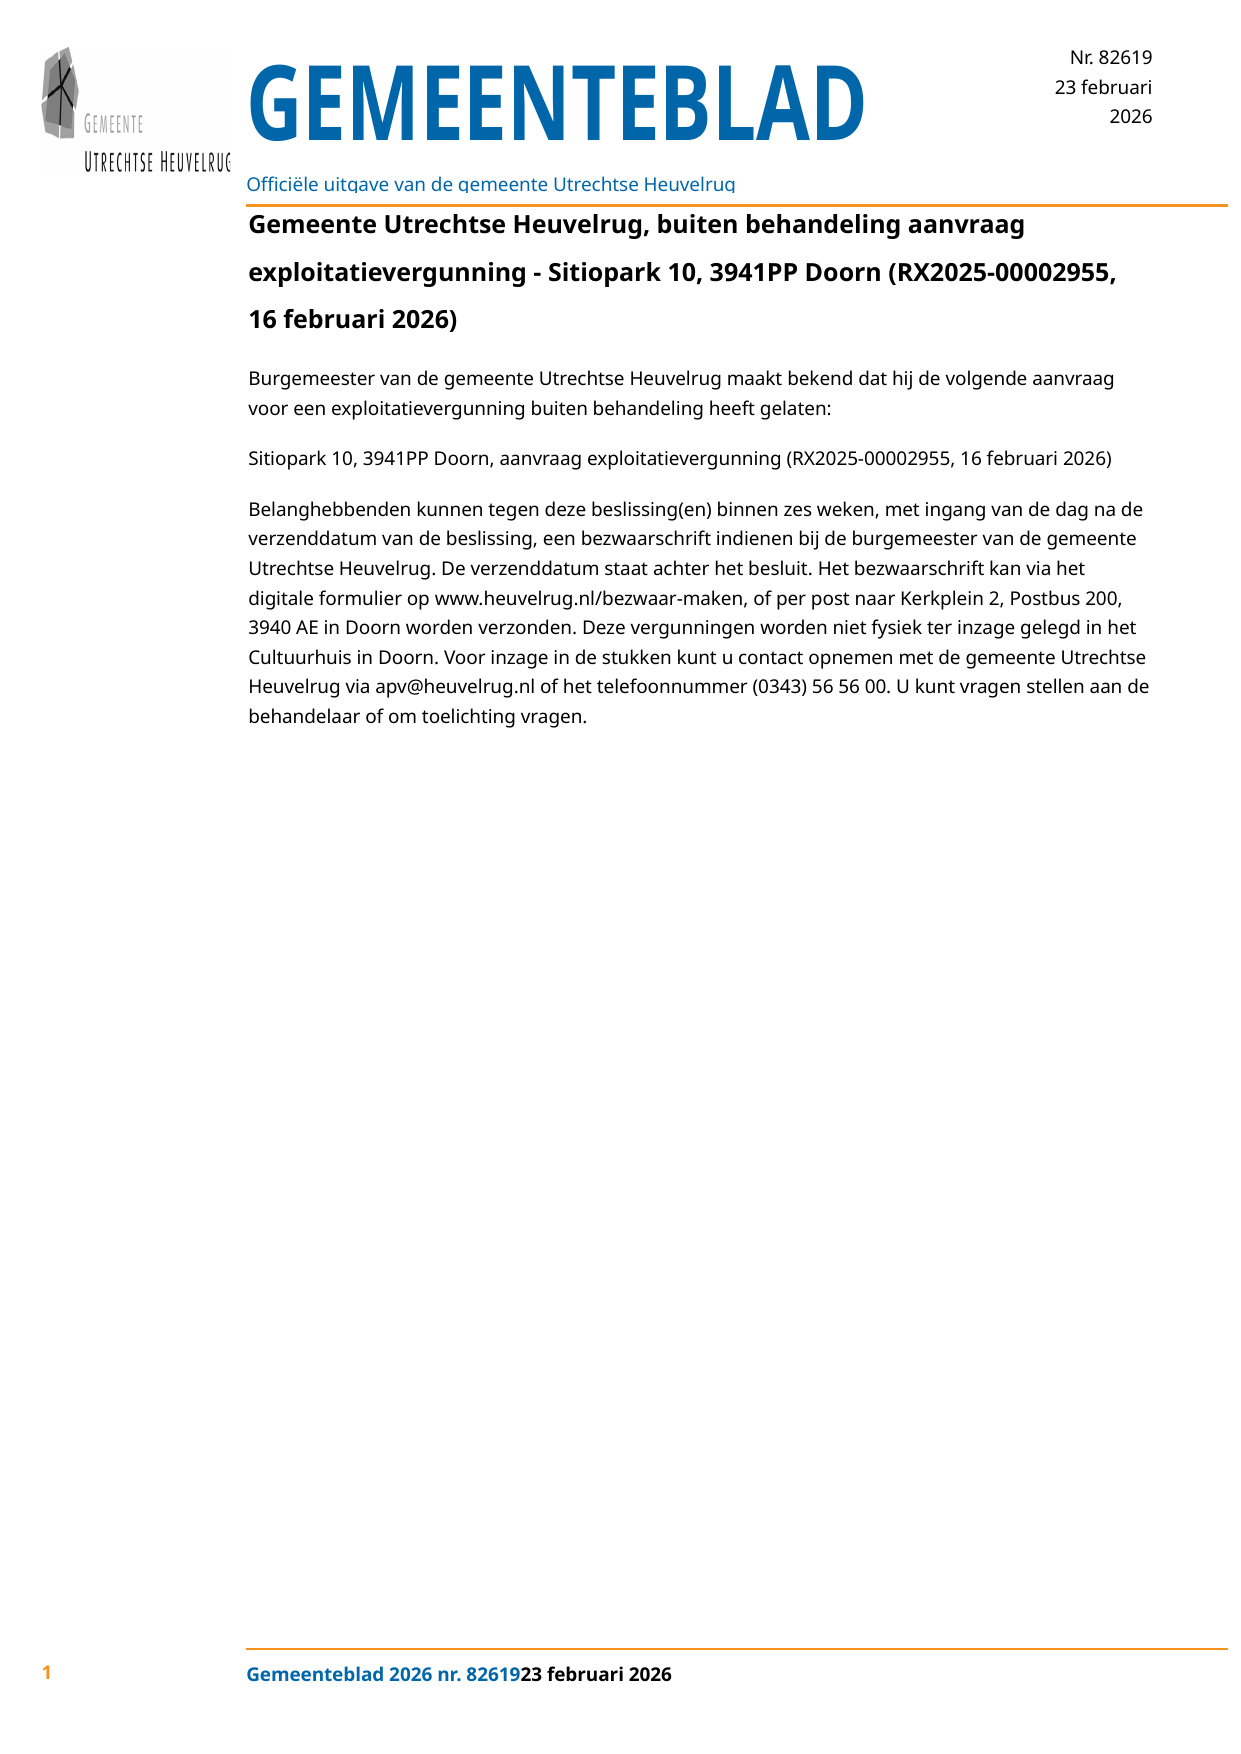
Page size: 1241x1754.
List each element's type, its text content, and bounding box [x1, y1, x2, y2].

text Gemeente Utrechtse Heuvelrug, buiten behandeling aanvraag exploitatievergunning - Sitiopark 10, 3941PP Doorn (RX2025-00002955, 16 februari 2026) [248, 207, 1152, 336]
text Sitiopark 10, 3941PP Doorn, aanvraag exploitatievergunning (RX2025-00002955, 16 februari 2026) [248, 446, 1152, 471]
picture [41, 47, 231, 172]
text Belanghebbenden kunnen tegen deze beslissing(en) binnen zes weken, met ingang van de dag na de verzenddatum van de beslissing, een bezwaarschrift indienen bij de burgemeester van de gemeente Utrechtse Heuvelrug. De verzenddatum staat achter het besluit. Het bezwaarschrift kan via het digitale formulier op www.heuvelrug.nl/bezwaar-maken, of per post naar Kerkplein 2, Postbus 200, 3940 AE in Doorn worden verzonden. Deze vergunningen worden niet fysiek ter inzage gelegd in het Cultuurhuis in Doorn. Voor inzage in de stukken kunt u contact opnemen met de gemeente Utrechtse Heuvelrug via apv@heuvelrug.nl of het telefoonnummer (0343) 56 56 00. U kunt vragen stellen aan de behandelaar of om toelichting vragen. [248, 496, 1152, 729]
text Burgemeester van de gemeente Utrechtse Heuvelrug maakt bekend dat hij de volgende aanvraag voor een exploitatievergunning buiten behandeling heeft gelaten: [248, 366, 1152, 421]
